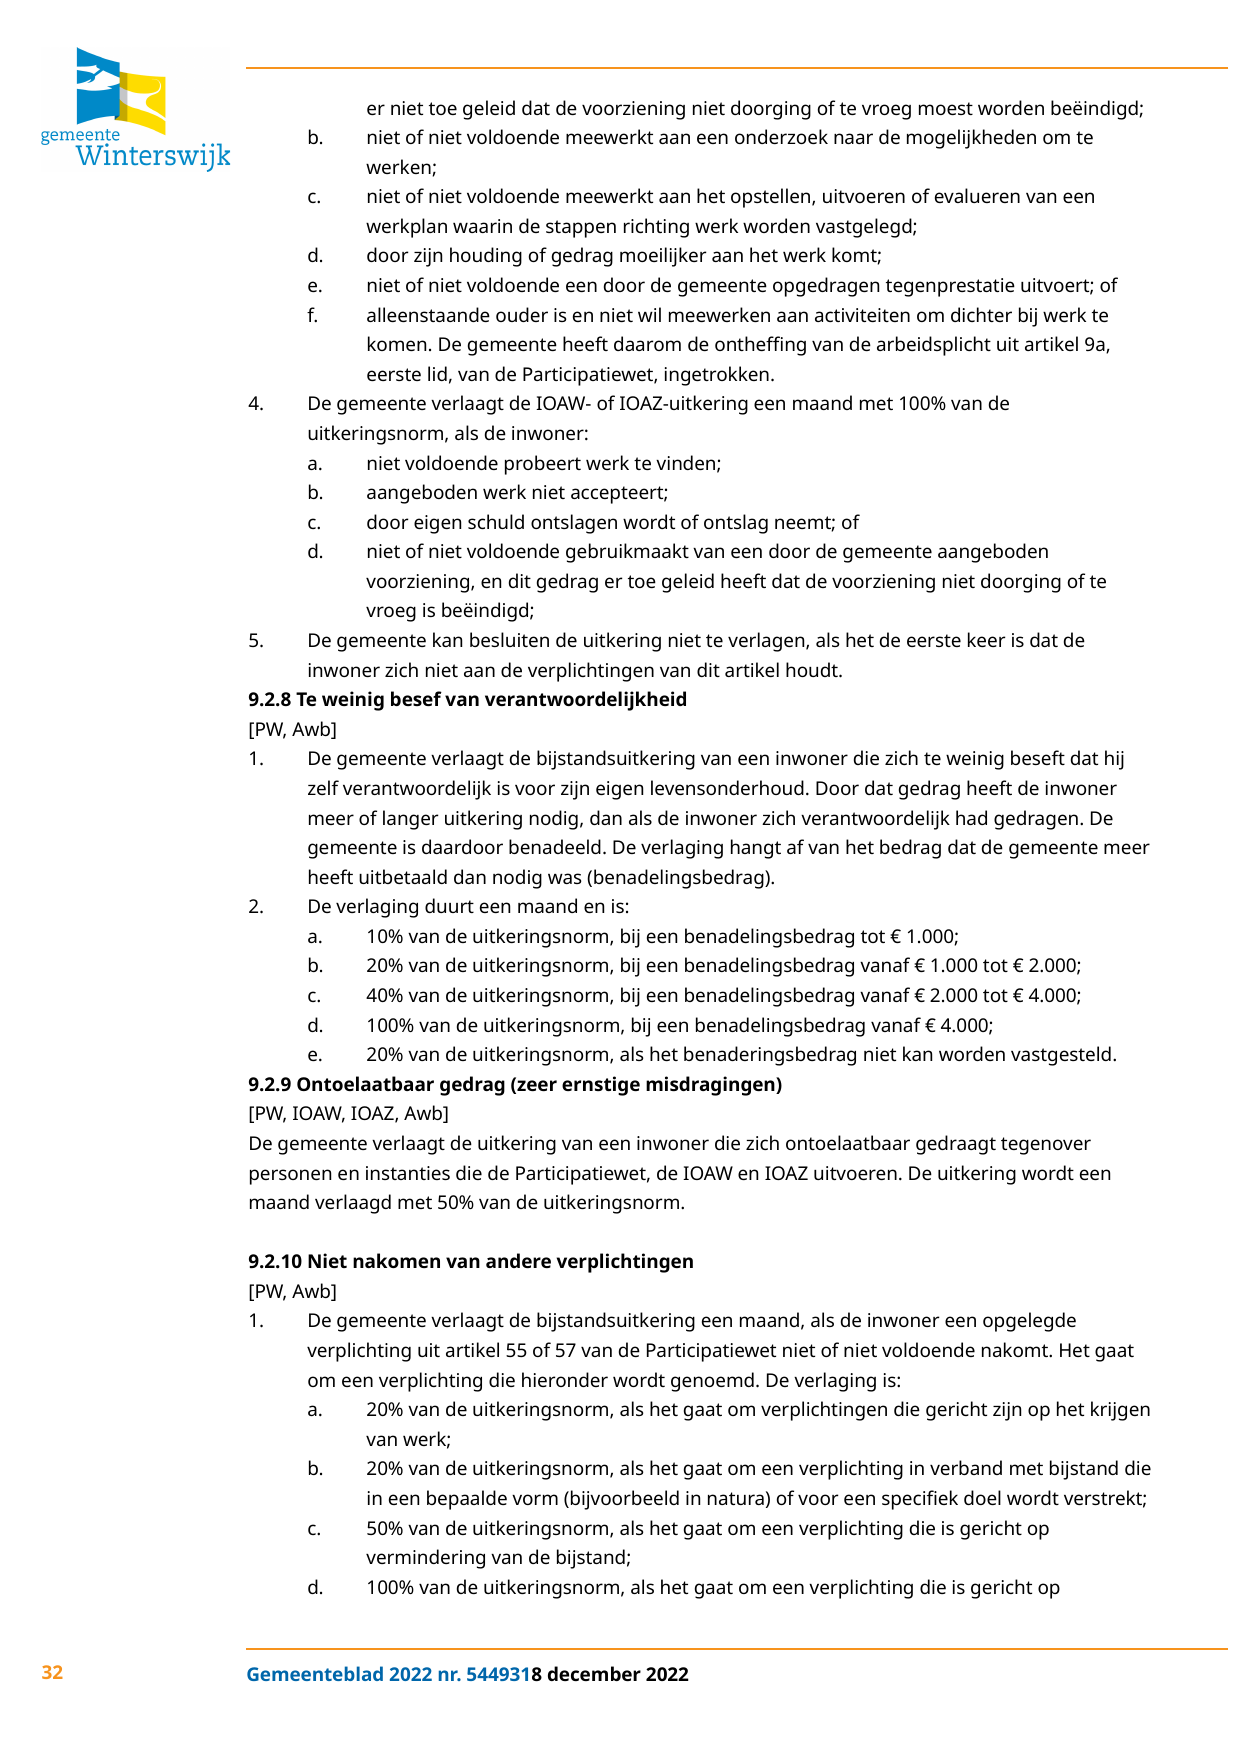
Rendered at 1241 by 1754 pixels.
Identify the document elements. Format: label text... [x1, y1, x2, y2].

list niet voldoende probeert werk te vinden; [307, 450, 1152, 476]
list 20% van de uitkeringsnorm, als het gaat om een verplichting in verband met bijstand die in een bepaalde vorm (bijvoorbeeld in natura) of voor een specifiek doel wordt verstrekt; [307, 1456, 1152, 1511]
text 9.2.10 Niet nakomen van andere verplichtingen [248, 1248, 1152, 1274]
list er niet toe geleid dat de voorziening niet doorging of te vroeg moest worden beëindigd; [307, 95, 1152, 121]
list 40% van de uitkeringsnorm, bij een benadelingsbedrag vanaf € 2.000 tot € 4.000; [307, 982, 1152, 1008]
list 10% van de uitkeringsnorm, bij een benadelingsbedrag tot € 1.000; [307, 923, 1152, 949]
list De gemeente verlaagt de bijstandsuitkering een maand, als de inwoner een opgelegde verplichting uit artikel 55 of 57 van de Participatiewet niet of niet voldoende nakomt. Het gaat om een verplichting die hieronder wordt genoemd. De verlaging is: [248, 1308, 1152, 1393]
text 9.2.8 Te weinig besef van verantwoordelijkheid [248, 686, 1152, 712]
text [PW, Awb] [248, 716, 1152, 742]
list De verlaging duurt een maand en is: [248, 893, 1152, 919]
list De gemeente verlaagt de bijstandsuitkering van een inwoner die zich te weinig beseft dat hij zelf verantwoordelijk is voor zijn eigen levensonderhoud. Door dat gedrag heeft de inwoner meer of langer uitkering nodig, dan als de inwoner zich verantwoordelijk had gedragen. De gemeente is daardoor benadeeld. De verlaging hangt af van het bedrag dat de gemeente meer heeft uitbetaald dan nodig was (benadelingsbedrag). [248, 746, 1152, 890]
list 20% van de uitkeringsnorm, als het benaderingsbedrag niet kan worden vastgesteld. [307, 1041, 1152, 1067]
list niet of niet voldoende meewerkt aan het opstellen, uitvoeren of evalueren van een werkplan waarin de stappen richting werk worden vastgelegd; [307, 183, 1152, 239]
list 100% van de uitkeringsnorm, als het gaat om een verplichting die is gericht op [307, 1574, 1152, 1600]
list 20% van de uitkeringsnorm, bij een benadelingsbedrag vanaf € 1.000 tot € 2.000; [307, 953, 1152, 978]
list De gemeente verlaagt de IOAW- of IOAZ-uitkering een maand met 100% van de uitkeringsnorm, als de inwoner: [248, 391, 1152, 446]
text [PW, IOAW, IOAZ, Awb] [248, 1101, 1152, 1126]
list aangeboden werk niet accepteert; [307, 479, 1152, 505]
list niet of niet voldoende meewerkt aan een onderzoek naar de mogelijkheden om te werken; [307, 124, 1152, 180]
list 20% van de uitkeringsnorm, als het gaat om verplichtingen die gericht zijn op het krijgen van werk; [307, 1396, 1152, 1452]
list 100% van de uitkeringsnorm, bij een benadelingsbedrag vanaf € 4.000; [307, 1012, 1152, 1038]
list niet of niet voldoende gebruikmaakt van een door de gemeente aangeboden voorziening, en dit gedrag er toe geleid heeft dat de voorziening niet doorging of te vroeg is beëindigd; [307, 538, 1152, 623]
text De gemeente verlaagt de uitkering van een inwoner die zich ontoelaatbaar gedraagt tegenover personen en instanties die de Participatiewet, de IOAW en IOAZ uitvoeren. De uitkering wordt een maand verlaagd met 50% van de uitkeringsnorm. [248, 1130, 1152, 1215]
text 9.2.9 Ontoelaatbaar gedrag (zeer ernstige misdragingen) [248, 1071, 1152, 1097]
list niet of niet voldoende een door de gemeente opgedragen tegenprestatie uitvoert; of [307, 272, 1152, 298]
list De gemeente kan besluiten de uitkering niet te verlagen, als het de eerste keer is dat de inwoner zich niet aan de verplichtingen van dit artikel houdt. [248, 627, 1152, 683]
list door eigen schuld ontslagen wordt of ontslag neemt; of [307, 509, 1152, 535]
list door zijn houding of gedrag moeilijker aan het werk komt; [307, 243, 1152, 268]
picture [225, 153, 231, 162]
list 50% van de uitkeringsnorm, als het gaat om een verplichting die is gericht op vermindering van de bijstand; [307, 1515, 1152, 1570]
list alleenstaande ouder is en niet wil meewerken aan activiteiten om dichter bij werk te komen. De gemeente heeft daarom de ontheffing van de arbeidsplicht uit artikel 9a, eerste lid, van de Participatiewet, ingetrokken. [307, 302, 1152, 387]
text [PW, Awb] [248, 1278, 1152, 1304]
picture [41, 47, 231, 172]
